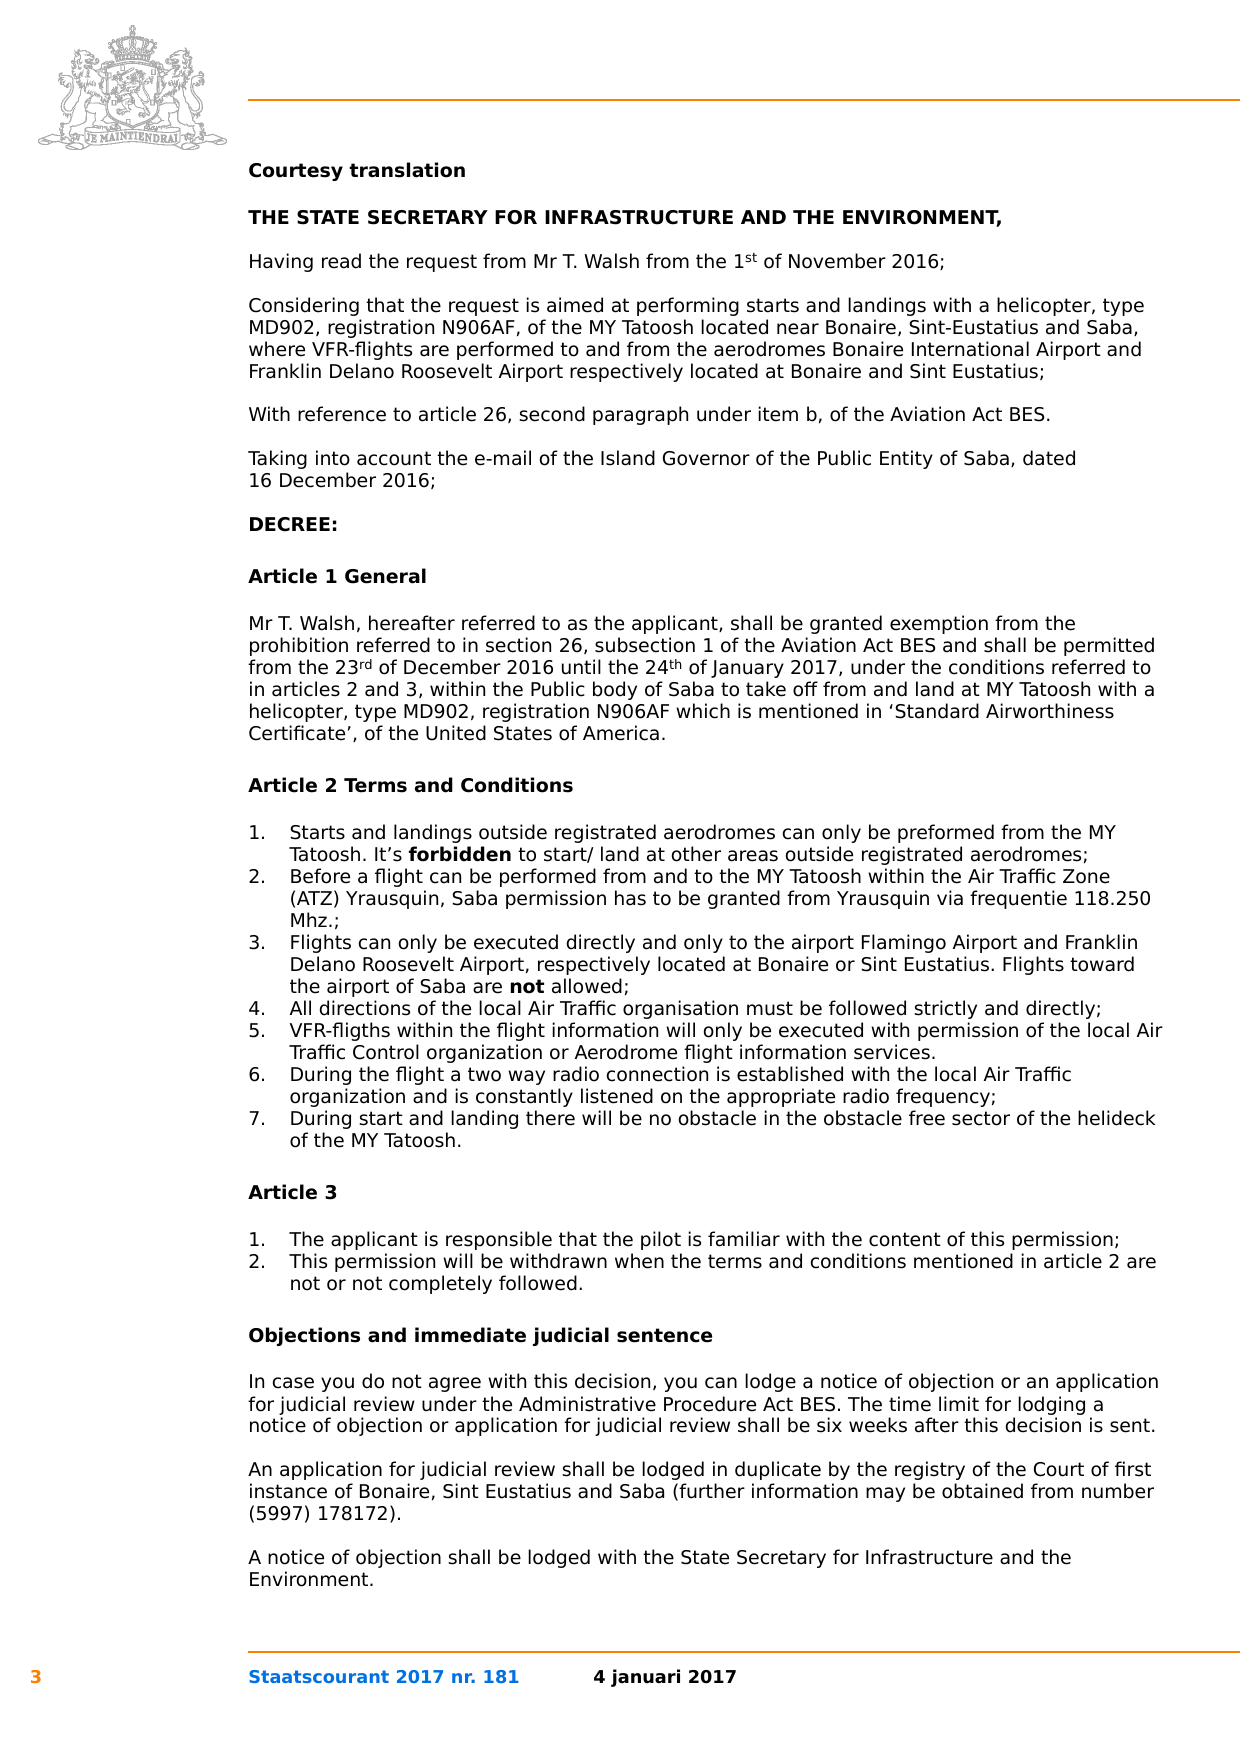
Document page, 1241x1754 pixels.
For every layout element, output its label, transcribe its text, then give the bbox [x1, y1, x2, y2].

picture [38, 25, 227, 150]
text 7. During start and landing there will be no obstacle in the obstacle free sector of the helideck of the MY Tatoosh. [248, 1108, 1163, 1152]
text A notice of objection shall be lodged with the State Secretary for Infrastructure and the Environment. [248, 1547, 1163, 1591]
subtitle Article 3 [248, 1182, 1163, 1203]
text 1. Starts and landings outside registrated aerodromes can only be preformed from the MY Tatoosh. It’s forbidden to start/ land at other areas outside registrated aerodromes; [248, 822, 1163, 866]
text 2. This permission will be withdrawn when the terms and conditions mentioned in article 2 are not or not completely followed. [248, 1251, 1163, 1294]
text THE STATE SECRETARY FOR INFRASTRUCTURE AND THE ENVIRONMENT, [248, 207, 1163, 229]
text 1. The applicant is responsible that the pilot is familiar with the content of this permission; [248, 1228, 1163, 1251]
text With reference to article 26, second paragraph under item b, of the Aviation Act BES. [248, 404, 1163, 426]
text 6. During the flight a two way radio connection is established with the local Air Traffic organization and is constantly listened on the appropriate radio frequency; [248, 1064, 1163, 1108]
subtitle Objections and immediate judicial sentence [248, 1324, 1163, 1346]
subtitle Article 1 General [248, 566, 1163, 588]
text 4. All directions of the local Air Traffic organisation must be followed strictly and directly; [248, 998, 1163, 1020]
text 5. VFR-fligths within the flight information will only be executed with permission of the local Air Traffic Control organization or Aerodrome flight information services. [248, 1020, 1163, 1064]
text Mr T. Walsh, hereafter referred to as the applicant, shall be granted exemption from the prohibition referred to in section 26, subsection 1 of the Aviation Act BES and shall be permitted from the 23rd of December 2016 until the 24th of January 2017, under the conditions referred to in articles 2 and 3, within the Public body of Saba to take off from and land at MY Tatoosh with a helicopter, type MD902, registration N906AF which is mentioned in ‘Standard Airworthiness Certificate’, of the United States of America. [248, 613, 1163, 745]
text 2. Before a flight can be performed from and to the MY Tatoosh within the Air Traffic Zone (ATZ) Yrausquin, Saba permission has to be granted from Yrausquin via frequentie 118.250 Mhz.; [248, 866, 1163, 932]
text Considering that the request is aimed at performing starts and landings with a helicopter, type MD902, registration N906AF, of the MY Tatoosh located near Bonaire, Sint-Eustatius and Saba, where VFR-flights are performed to and from the aerodromes Bonaire International Airport and Franklin Delano Roosevelt Airport respectively located at Bonaire and Sint Eustatius; [248, 294, 1163, 382]
text Taking into account the e-mail of the Island Governor of the Public Entity of Saba, dated 16 December 2016; [248, 448, 1163, 492]
text In case you do not agree with this decision, you can lodge a notice of objection or an application for judicial review under the Administrative Procedure Act BES. The time limit for lodging a notice of objection or application for judicial review shall be six weeks after this decision is sent. [248, 1371, 1163, 1437]
subtitle Courtesy translation [248, 160, 1163, 182]
text An application for judicial review shall be lodged in duplicate by the registry of the Court of first instance of Bonaire, Sint Eustatius and Saba (further information may be obtained from number (5997) 178172). [248, 1459, 1163, 1525]
text 3. Flights can only be executed directly and only to the airport Flamingo Airport and Franklin Delano Roosevelt Airport, respectively located at Bonaire or Sint Eustatius. Flights toward the airport of Saba are not allowed; [248, 932, 1163, 998]
text DECREE: [248, 514, 1163, 536]
subtitle Article 2 Terms and Conditions [248, 775, 1163, 797]
text Having read the request from Mr T. Walsh from the 1st of November 2016; [248, 251, 1163, 273]
